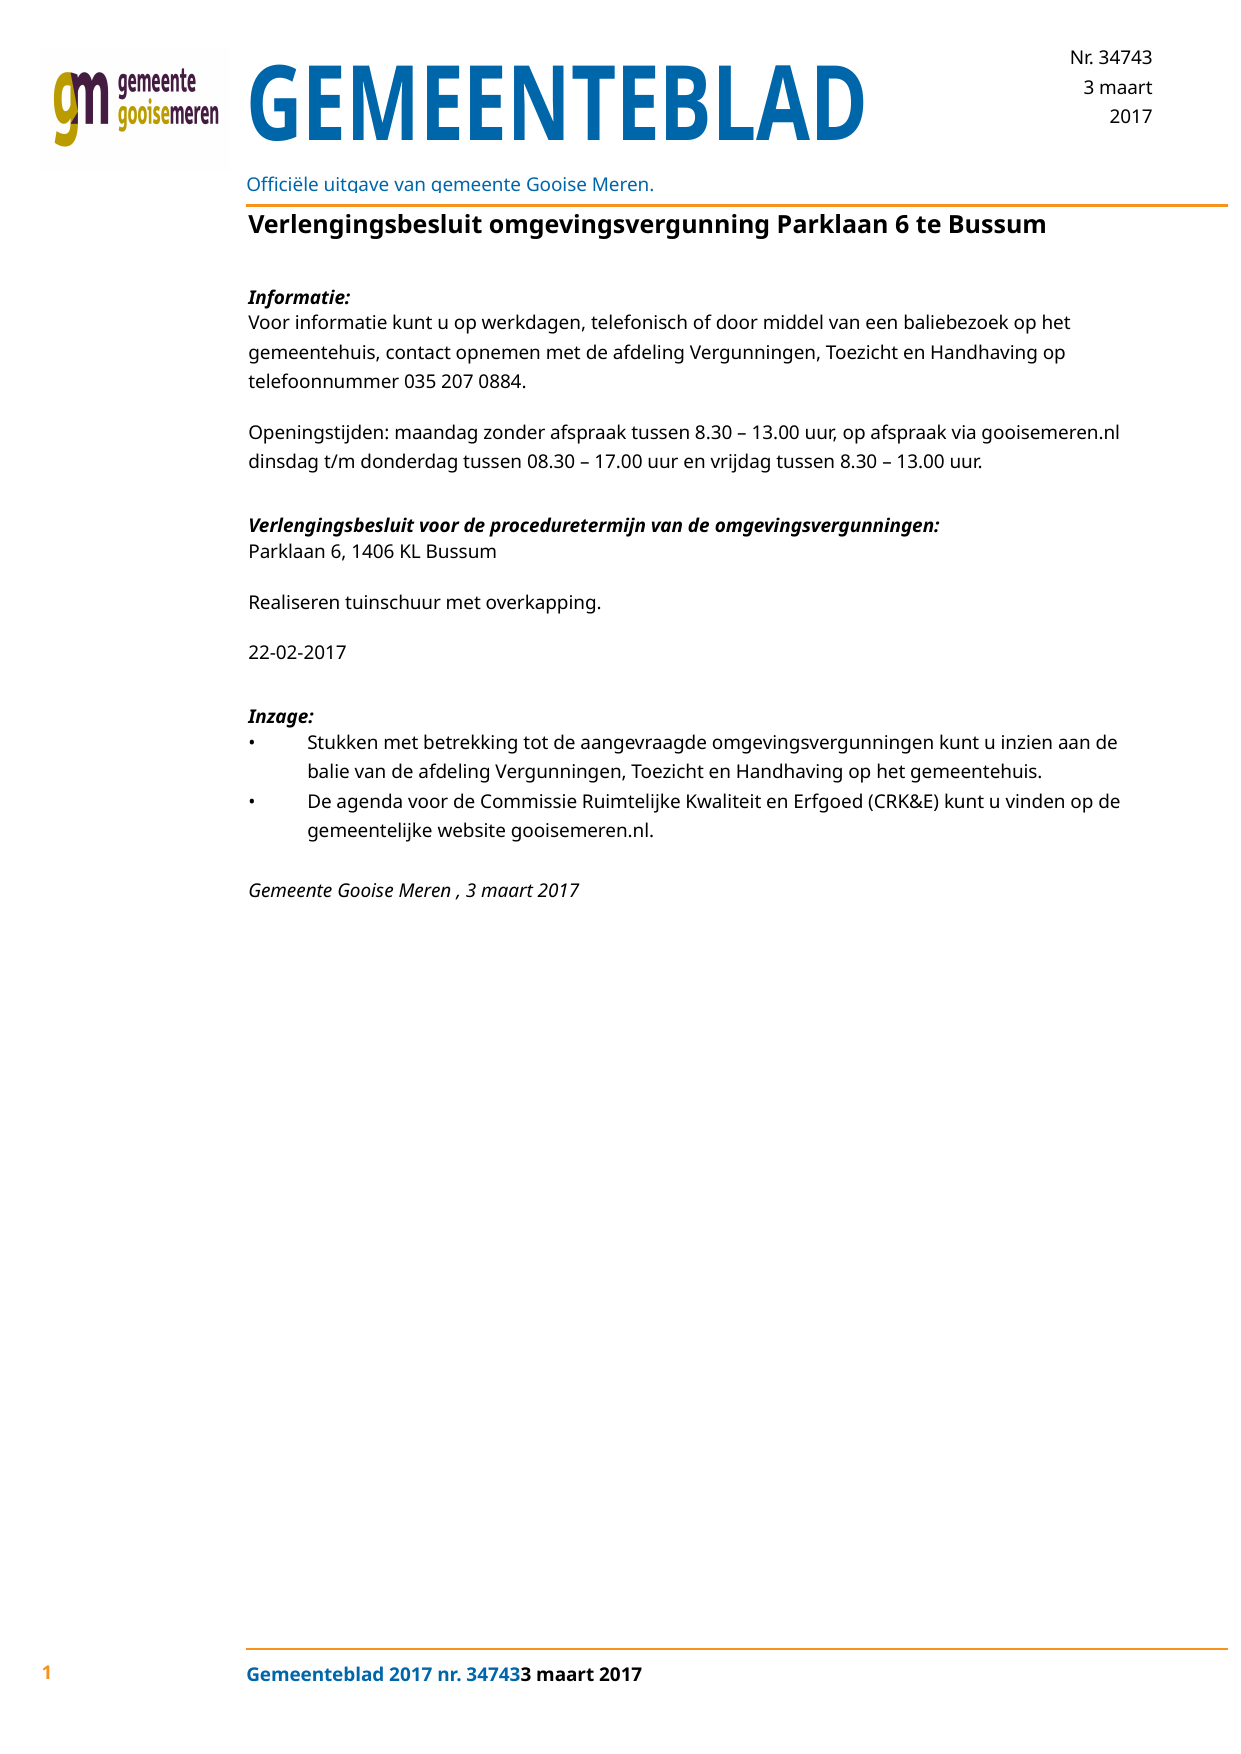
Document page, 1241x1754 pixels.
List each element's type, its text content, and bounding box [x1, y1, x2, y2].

text Realiseren tuinschuur met overkapping. [248, 589, 1152, 614]
text Verlengingsbesluit voor de proceduretermijn van de omgevingsvergunningen: [248, 513, 1152, 538]
text Voor informatie kunt u op werkdagen, telefonisch of door middel van een baliebezoek op het gemeentehuis, contact opnemen met de afdeling Vergunningen, Toezicht en Handhaving op telefoonnummer 035 207 0884. [248, 309, 1152, 394]
text Verlengingsbesluit omgevingsvergunning Parklaan 6 te Bussum [248, 207, 1152, 241]
text Informatie: [248, 284, 1152, 309]
text Gemeente Gooise Meren , 3 maart 2017 [248, 877, 1152, 903]
text 22-02-2017 [248, 639, 1152, 665]
text Openingstijden: maandag zonder afspraak tussen 8.30 – 13.00 uur, op afspraak via gooisemeren.nl dinsdag t/m donderdag tussen 08.30 – 17.00 uur en vrijdag tussen 8.30 – 13.00 uur. [248, 419, 1152, 474]
text Inzage: [248, 703, 1152, 729]
list Stukken met betrekking tot de aangevraagde omgevingsvergunningen kunt u inzien aan de balie van de afdeling Vergunningen, Toezicht en Handhaving op het gemeentehuis. [248, 729, 1152, 784]
list De agenda voor de Commissie Ruimtelijke Kwaliteit en Erfgoed (CRK&E) kunt u vinden op de gemeentelijke website gooisemeren.nl. [248, 788, 1152, 843]
picture [41, 47, 231, 172]
text Parklaan 6, 1406 KL Bussum [248, 538, 1152, 564]
